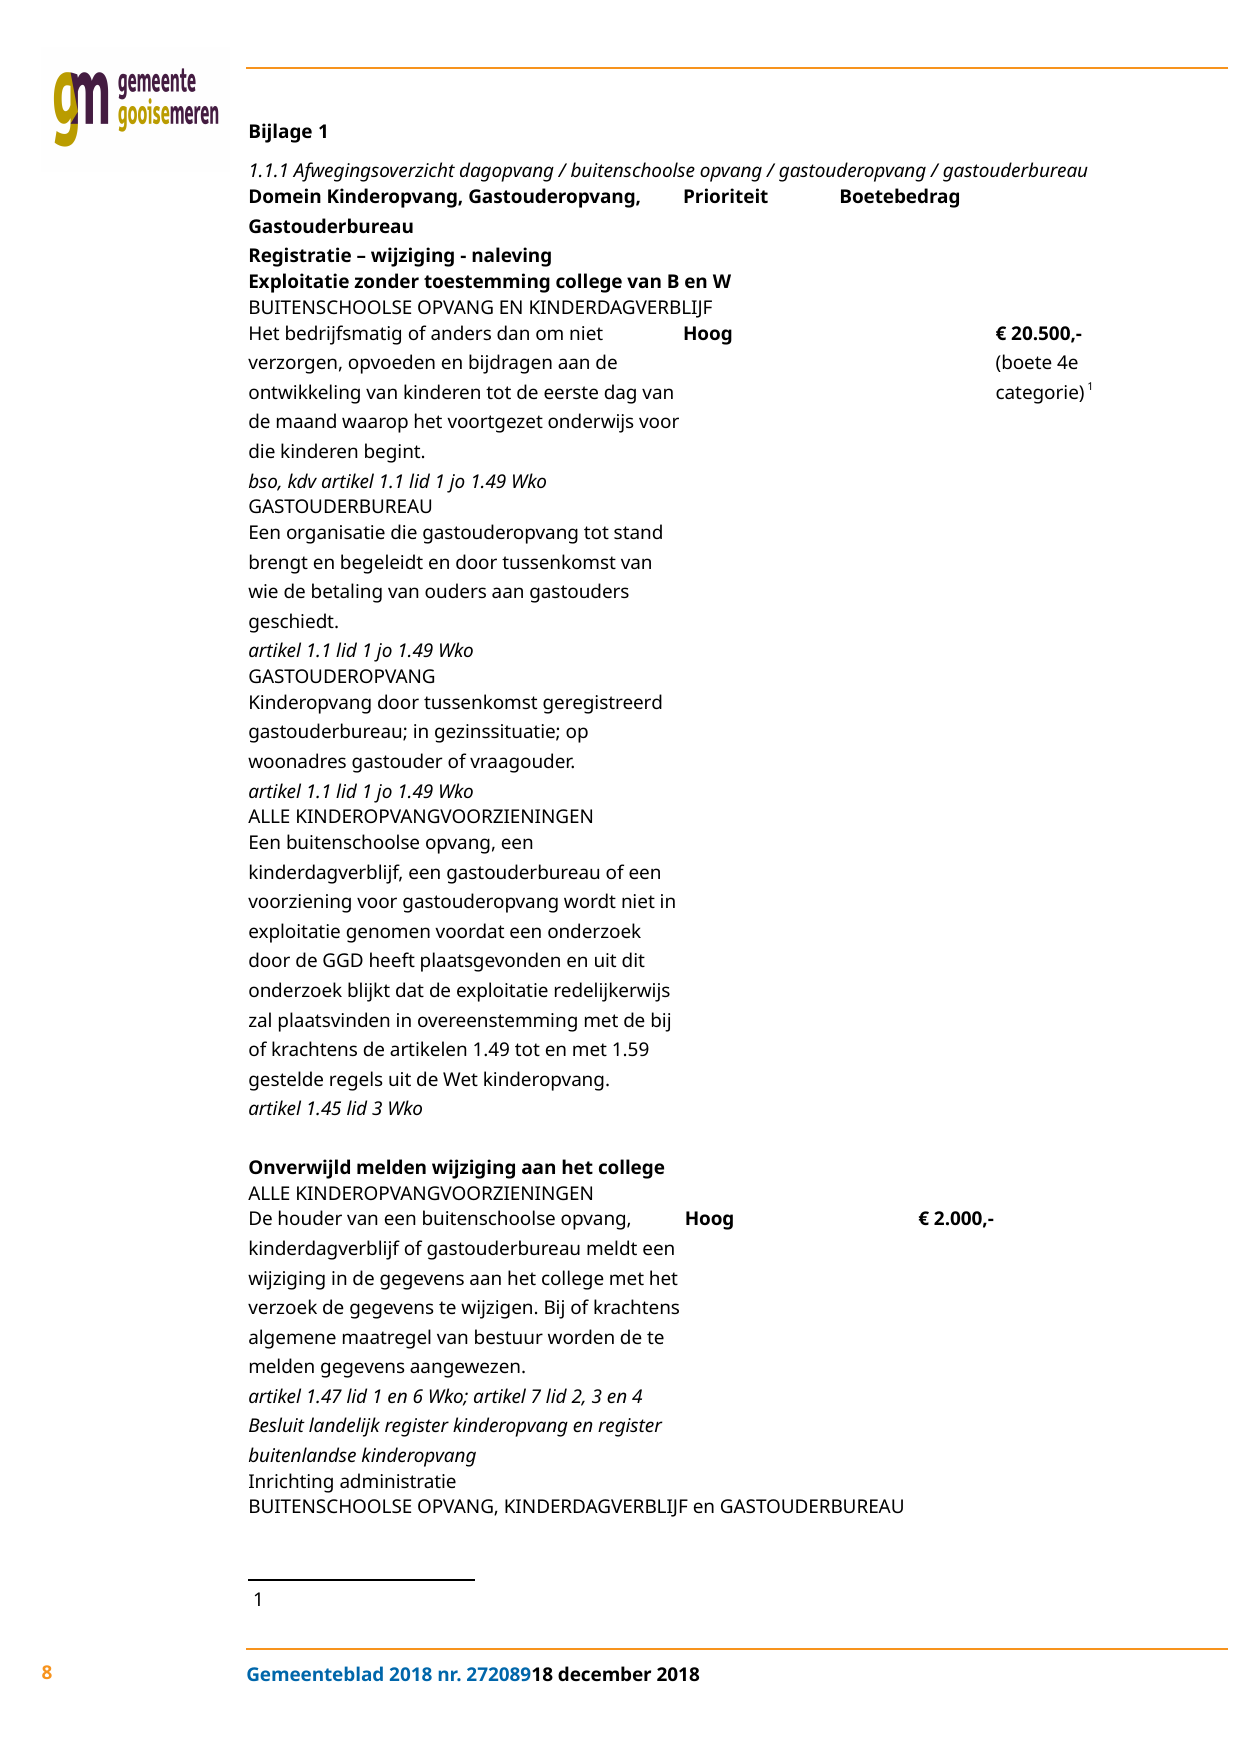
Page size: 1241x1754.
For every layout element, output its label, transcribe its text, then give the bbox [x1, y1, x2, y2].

table_cell De houder van een buitenschoolse opvang, kinderdagverblijf of gastouderbureau meldt een wijziging in de gegevens aan het college met het verzoek de gegevens te wijzigen. Bij of krachtens algemene maatregel van bestuur worden de te melden gegevens aangewezen. artikel 1.47 lid 1 en 6 Wko; artikel 7 lid 2, 3 en 4 Besluit landelijk register kinderopvang en register buitenlandse kinderopvang [248, 1206, 684, 1468]
table_cell € 20.500,- (boete 4e categorie) [995, 320, 1152, 493]
table_cell Hoog [685, 1206, 918, 1468]
table_cell Exploitatie zonder toestemming college van B en W [248, 269, 1152, 294]
table_header Domein Kinderopvang, Gastouderopvang, Gastouderbureau Registratie – wijziging - naleving [248, 184, 683, 268]
table_cell [683, 494, 995, 519]
table_cell GASTOUDERBUREAU [248, 494, 683, 519]
table_cell [995, 663, 1152, 689]
table_header Boetebedrag [839, 184, 1152, 268]
table_cell [995, 519, 1152, 663]
table_cell Een organisatie die gastouderopvang tot stand brengt en begeleidt en door tussenkomst van wie de betaling van ouders aan gastouders geschiedt. artikel 1.1 lid 1 jo 1.49 Wko [248, 519, 683, 663]
table_cell [683, 829, 995, 1121]
table_cell ALLE KINDEROPVANGVOORZIENINGEN [248, 1180, 1152, 1206]
table_cell BUITENSCHOOLSE OPVANG, KINDERDAGVERBLIJF en GASTOUDERBUREAU [248, 1494, 1035, 1519]
table_cell € 2.000,- [918, 1206, 1152, 1468]
table_cell GASTOUDEROPVANG [248, 663, 683, 689]
table_cell BUITENSCHOOLSE OPVANG EN KINDERDAGVERBLIJF [248, 294, 1152, 320]
table_cell [995, 689, 1152, 803]
table_cell [683, 519, 995, 663]
picture [41, 47, 231, 172]
table_header Prioriteit [683, 184, 839, 268]
table_cell Inrichting administratie [248, 1468, 1035, 1494]
table_cell Hoog [683, 320, 995, 493]
table_cell [683, 804, 995, 829]
table_cell [683, 689, 995, 803]
table_cell Een buitenschoolse opvang, een kinderdagverblijf, een gastouderbureau of een voorziening voor gastouderopvang wordt niet in exploitatie genomen voordat een onderzoek door de GGD heeft plaatsgevonden en uit dit onderzoek blijkt dat de exploitatie redelijkerwijs zal plaatsvinden in overeenstemming met de bij of krachtens de artikelen 1.49 tot en met 1.59 gestelde regels uit de Wet kinderopvang. artikel 1.45 lid 3 Wko [248, 829, 683, 1121]
table_cell [995, 804, 1152, 829]
table_header Onverwijld melden wijziging aan het college [248, 1154, 1152, 1180]
table_cell [683, 663, 995, 689]
table_cell ALLE KINDEROPVANGVOORZIENINGEN [248, 804, 683, 829]
text Bijlage 1 [248, 116, 1152, 144]
text 1.1.1 Afwegingsoverzicht dagopvang / buitenschoolse opvang / gastouderopvang / gastouderbureau [248, 158, 1152, 183]
table_cell Het bedrijfsmatig of anders dan om niet verzorgen, opvoeden en bijdragen aan de ontwikkeling van kinderen tot de eerste dag van de maand waarop het voortgezet onderwijs voor die kinderen begint. bso, kdv artikel 1.1 lid 1 jo 1.49 Wko [248, 320, 683, 493]
table_cell [995, 829, 1152, 1121]
table_cell Kinderopvang door tussenkomst geregistreerd gastouderbureau; in gezinssituatie; op woonadres gastouder of vraagouder. artikel 1.1 lid 1 jo 1.49 Wko [248, 689, 683, 803]
table_cell [995, 494, 1152, 519]
